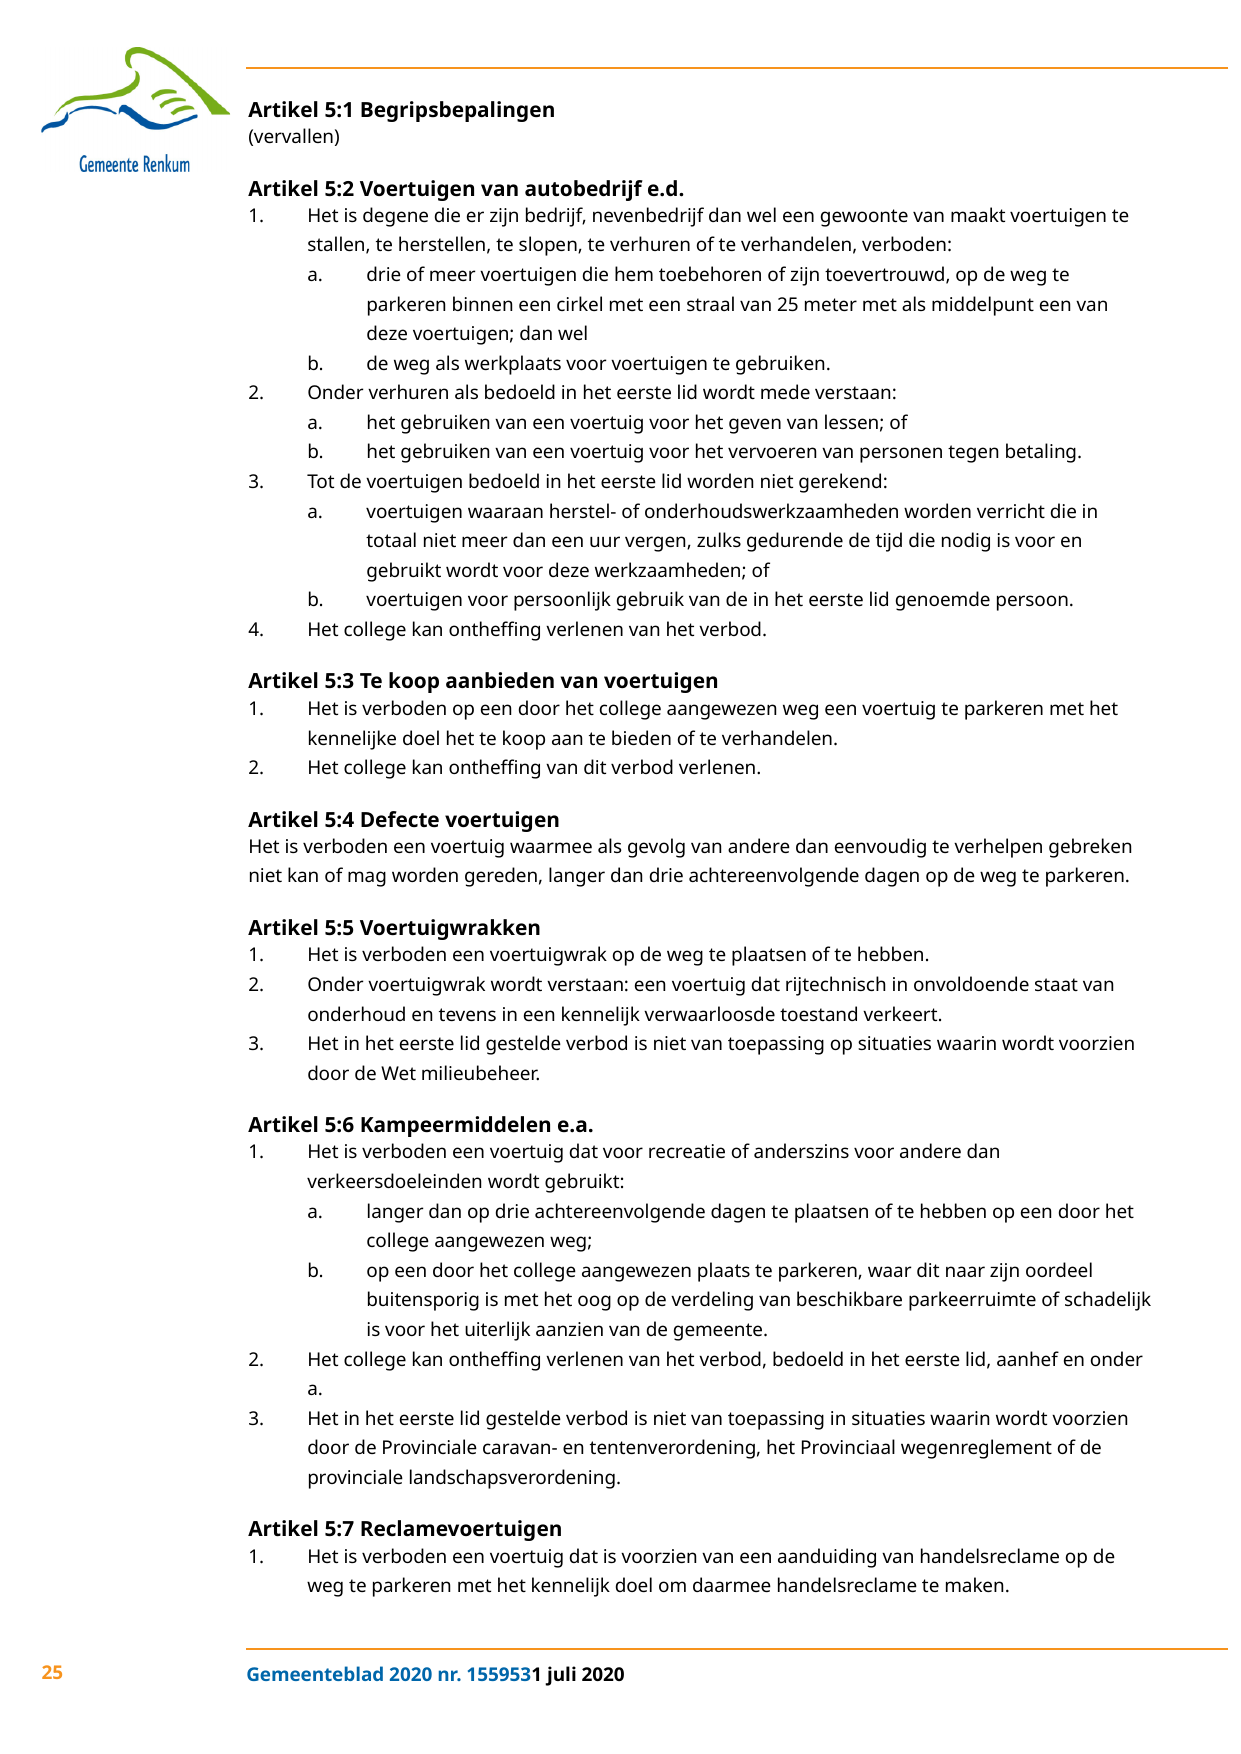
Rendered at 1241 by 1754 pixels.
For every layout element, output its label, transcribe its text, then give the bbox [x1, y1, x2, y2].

list Het in het eerste lid gestelde verbod is niet van toepassing in situaties waarin wordt voorzien door de Provinciale caravan- en tentenverordening, het Provinciaal wegenreglement of de provinciale landschapsverordening. [248, 1405, 1152, 1490]
text Artikel 5:5 Voertuigwrakken [248, 913, 1152, 942]
list Het college kan ontheffing verlenen van het verbod, bedoeld in het eerste lid, aanhef en onder a. [248, 1346, 1152, 1401]
list Tot de voertuigen bedoeld in het eerste lid worden niet gerekend: [248, 468, 1152, 494]
list drie of meer voertuigen die hem toebehoren of zijn toevertrouwd, op de weg te parkeren binnen een cirkel met een straal van 25 meter met als middelpunt een van deze voertuigen; dan wel [307, 261, 1152, 346]
list de weg als werkplaats voor voertuigen te gebruiken. [307, 350, 1152, 376]
list het gebruiken van een voertuig voor het geven van lessen; of [307, 409, 1152, 435]
list Onder voertuigwrak wordt verstaan: een voertuig dat rijtechnisch in onvoldoende staat van onderhoud en tevens in een kennelijk verwaarloosde toestand verkeert. [248, 971, 1152, 1026]
text (vervallen) [248, 123, 1152, 149]
list Het is degene die er zijn bedrijf, nevenbedrijf dan wel een gewoonte van maakt voertuigen te stallen, te herstellen, te slopen, te verhuren of te verhandelen, verboden: [248, 202, 1152, 257]
list het gebruiken van een voertuig voor het vervoeren van personen tegen betaling. [307, 439, 1152, 464]
text Het is verboden een voertuig waarmee als gevolg van andere dan eenvoudig te verhelpen gebreken niet kan of mag worden gereden, langer dan drie achtereenvolgende dagen op de weg te parkeren. [248, 833, 1152, 888]
text Artikel 5:6 Kampeermiddelen e.a. [248, 1110, 1152, 1139]
text Artikel 5:1 Begripsbepalingen [248, 95, 1152, 123]
list Het is verboden een voertuig dat voor recreatie of anderszins voor andere dan verkeersdoeleinden wordt gebruikt: [248, 1139, 1152, 1194]
list Het is verboden op een door het college aangewezen weg een voertuig te parkeren met het kennelijke doel het te koop aan te bieden of te verhandelen. [248, 695, 1152, 750]
text Artikel 5:4 Defecte voertuigen [248, 805, 1152, 833]
list voertuigen voor persoonlijk gebruik van de in het eerste lid genoemde persoon. [307, 587, 1152, 612]
list Het is verboden een voertuigwrak op de weg te plaatsen of te hebben. [248, 942, 1152, 967]
text Artikel 5:3 Te koop aanbieden van voertuigen [248, 667, 1152, 695]
list Het in het eerste lid gestelde verbod is niet van toepassing op situaties waarin wordt voorzien door de Wet milieubeheer. [248, 1030, 1152, 1086]
picture [41, 47, 231, 172]
list op een door het college aangewezen plaats te parkeren, waar dit naar zijn oordeel buitensporig is met het oog op de verdeling van beschikbare parkeerruimte of schadelijk is voor het uiterlijk aanzien van de gemeente. [307, 1257, 1152, 1342]
list Het college kan ontheffing verlenen van het verbod. [248, 616, 1152, 642]
list Onder verhuren als bedoeld in het eerste lid wordt mede verstaan: [248, 379, 1152, 405]
text Artikel 5:2 Voertuigen van autobedrijf e.d. [248, 174, 1152, 202]
text Artikel 5:7 Reclamevoertuigen [248, 1514, 1152, 1543]
list voertuigen waaraan herstel- of onderhoudswerkzaamheden worden verricht die in totaal niet meer dan een uur vergen, zulks gedurende de tijd die nodig is voor en gebruikt wordt voor deze werkzaamheden; of [307, 498, 1152, 583]
list Het is verboden een voertuig dat is voorzien van een aanduiding van handelsreclame op de weg te parkeren met het kennelijk doel om daarmee handelsreclame te maken. [248, 1543, 1152, 1598]
list Het college kan ontheffing van dit verbod verlenen. [248, 754, 1152, 780]
list langer dan op drie achtereenvolgende dagen te plaatsen of te hebben op een door het college aangewezen weg; [307, 1198, 1152, 1253]
